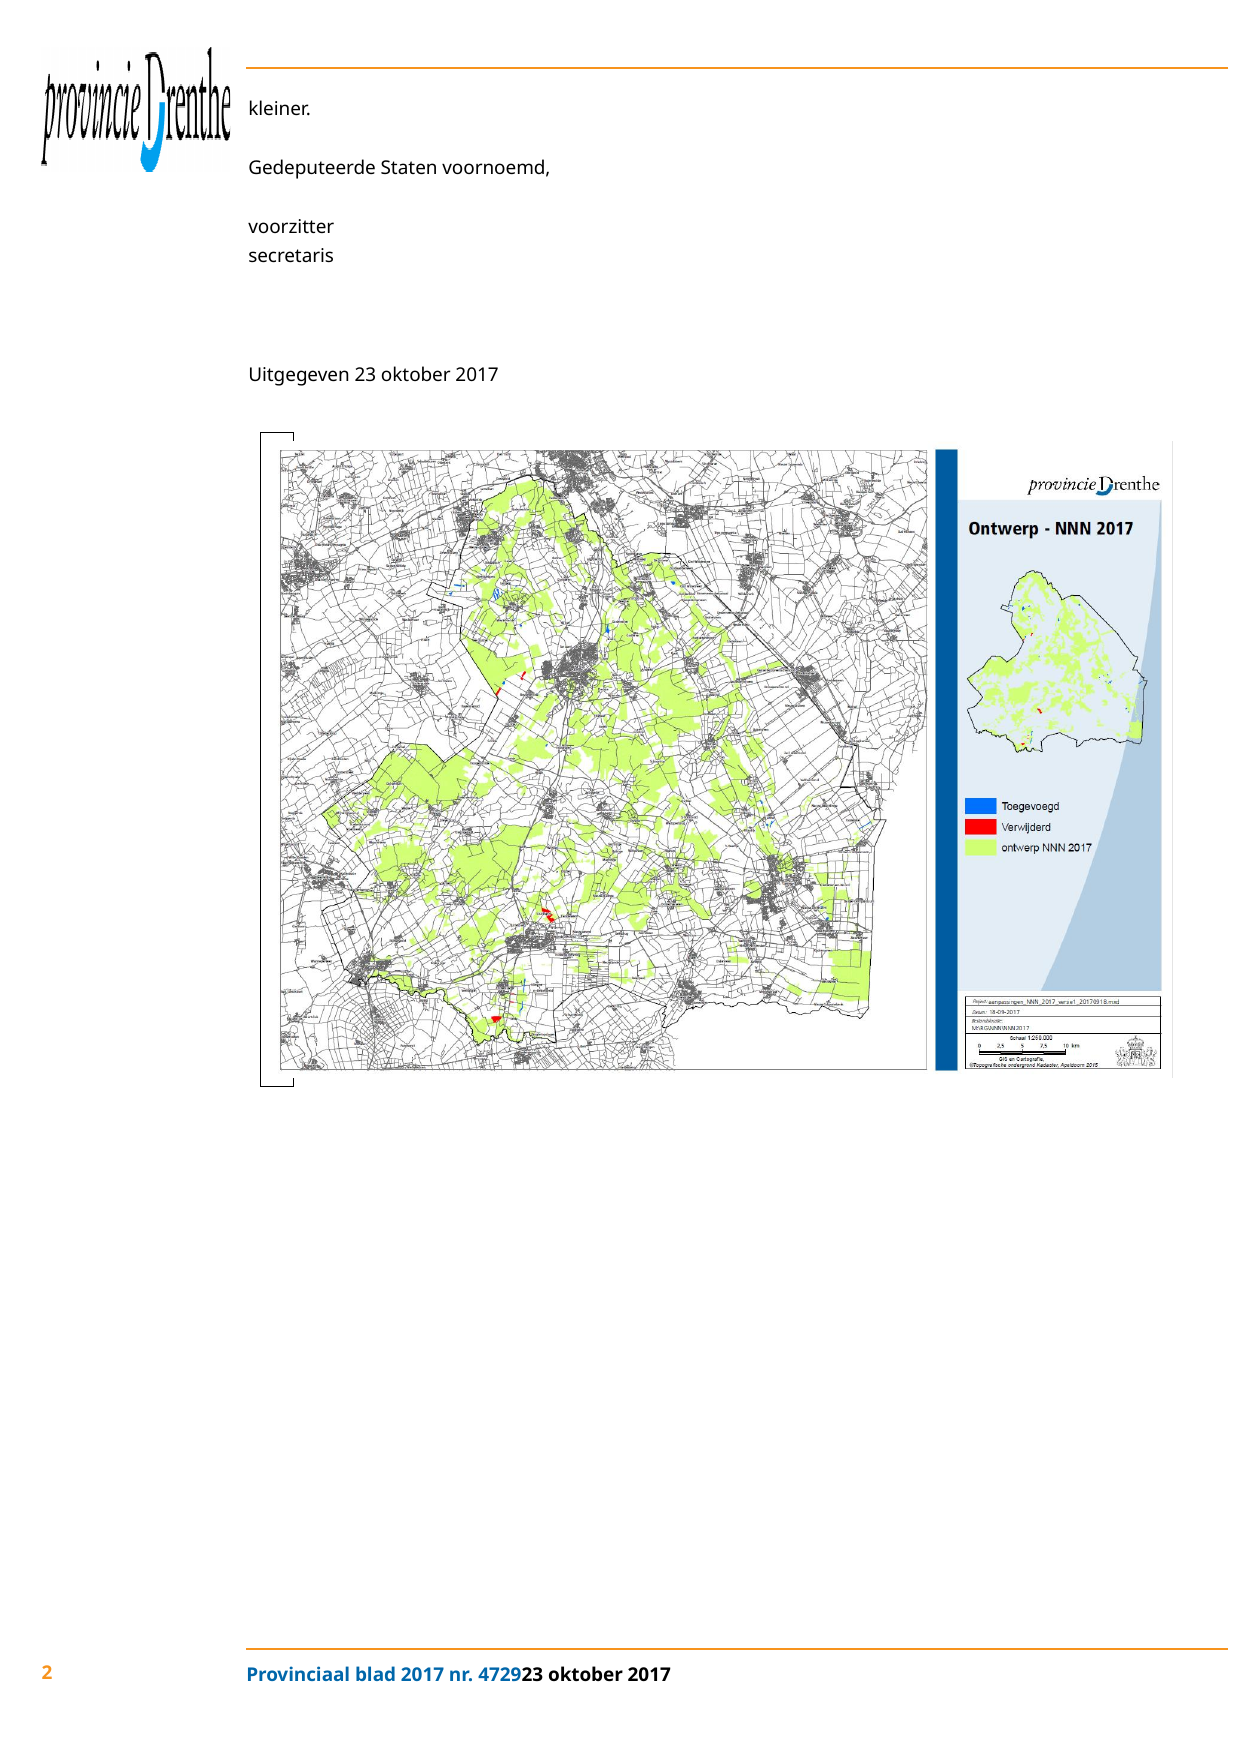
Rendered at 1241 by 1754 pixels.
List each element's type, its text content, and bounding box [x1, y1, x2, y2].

picture [268, 441, 1173, 1078]
text kleiner. [248, 95, 1152, 121]
text Uitgegeven 23 oktober 2017 [248, 361, 1152, 387]
text voorzitter [248, 213, 1152, 239]
text Gedeputeerde Staten voornoemd, [248, 154, 1152, 180]
picture [41, 47, 231, 172]
text secretaris [248, 243, 1152, 268]
